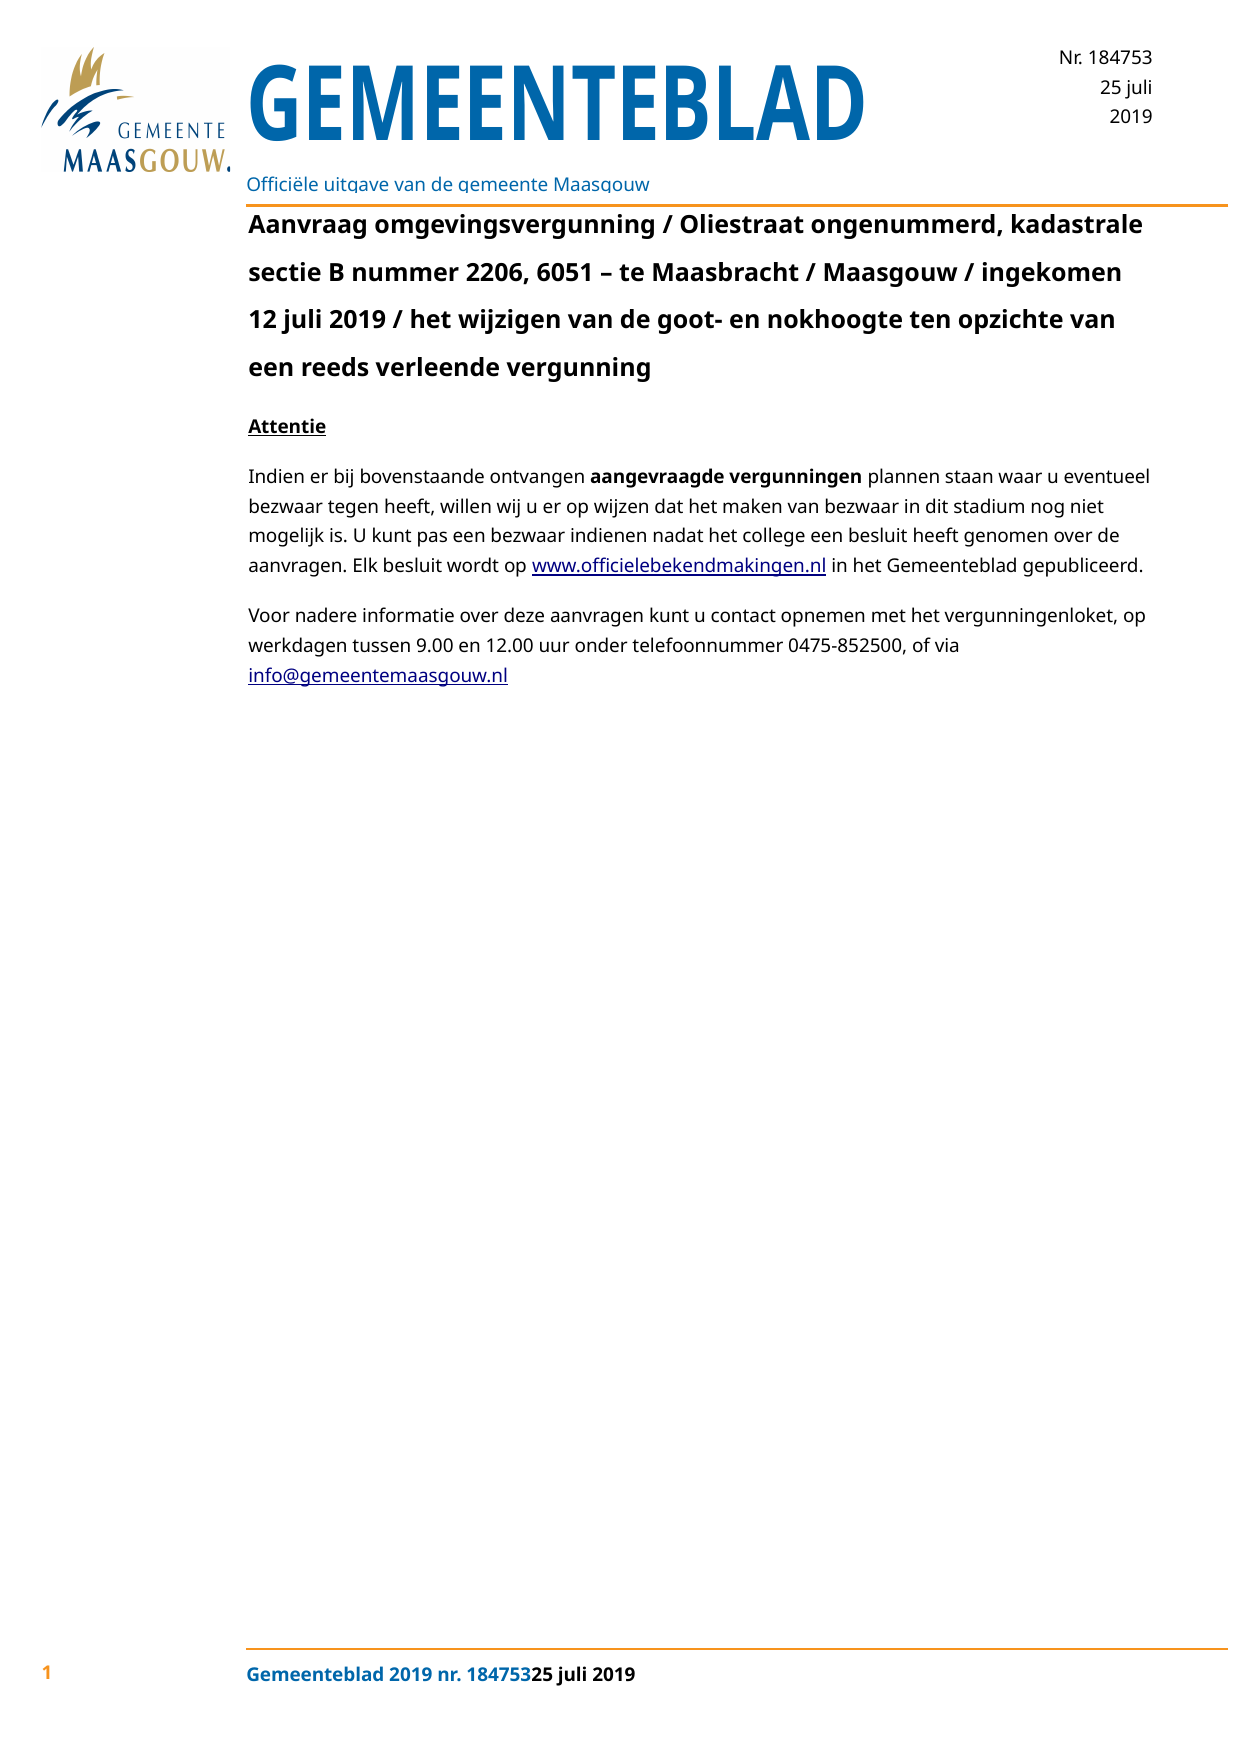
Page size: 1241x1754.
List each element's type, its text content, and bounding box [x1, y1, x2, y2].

text Attentie [248, 413, 1152, 439]
text Indien er bij bovenstaande ontvangen aangevraagde vergunningen plannen staan waar u eventueel bezwaar tegen heeft, willen wij u er op wijzen dat het maken van bezwaar in dit stadium nog niet mogelijk is. U kunt pas een bezwaar indienen nadat het college een besluit heeft genomen over de aanvragen. Elk besluit wordt op www.officielebekendmakingen.nl in het Gemeenteblad gepubliceerd. [248, 463, 1152, 578]
picture [41, 47, 231, 172]
text Aanvraag omgevingsvergunning / Oliestraat ongenummerd, kadastrale sectie B nummer 2206, 6051 – te Maasbracht / Maasgouw / ingekomen 12 juli 2019 / het wijzigen van de goot- en nokhoogte ten opzichte van een reeds verleende vergunning [248, 207, 1152, 384]
text Voor nadere informatie over deze aanvragen kunt u contact opnemen met het vergunningenloket, op werkdagen tussen 9.00 en 12.00 uur onder telefoonnummer 0475-852500, of via info@gemeentemaasgouw.nl [248, 603, 1152, 688]
